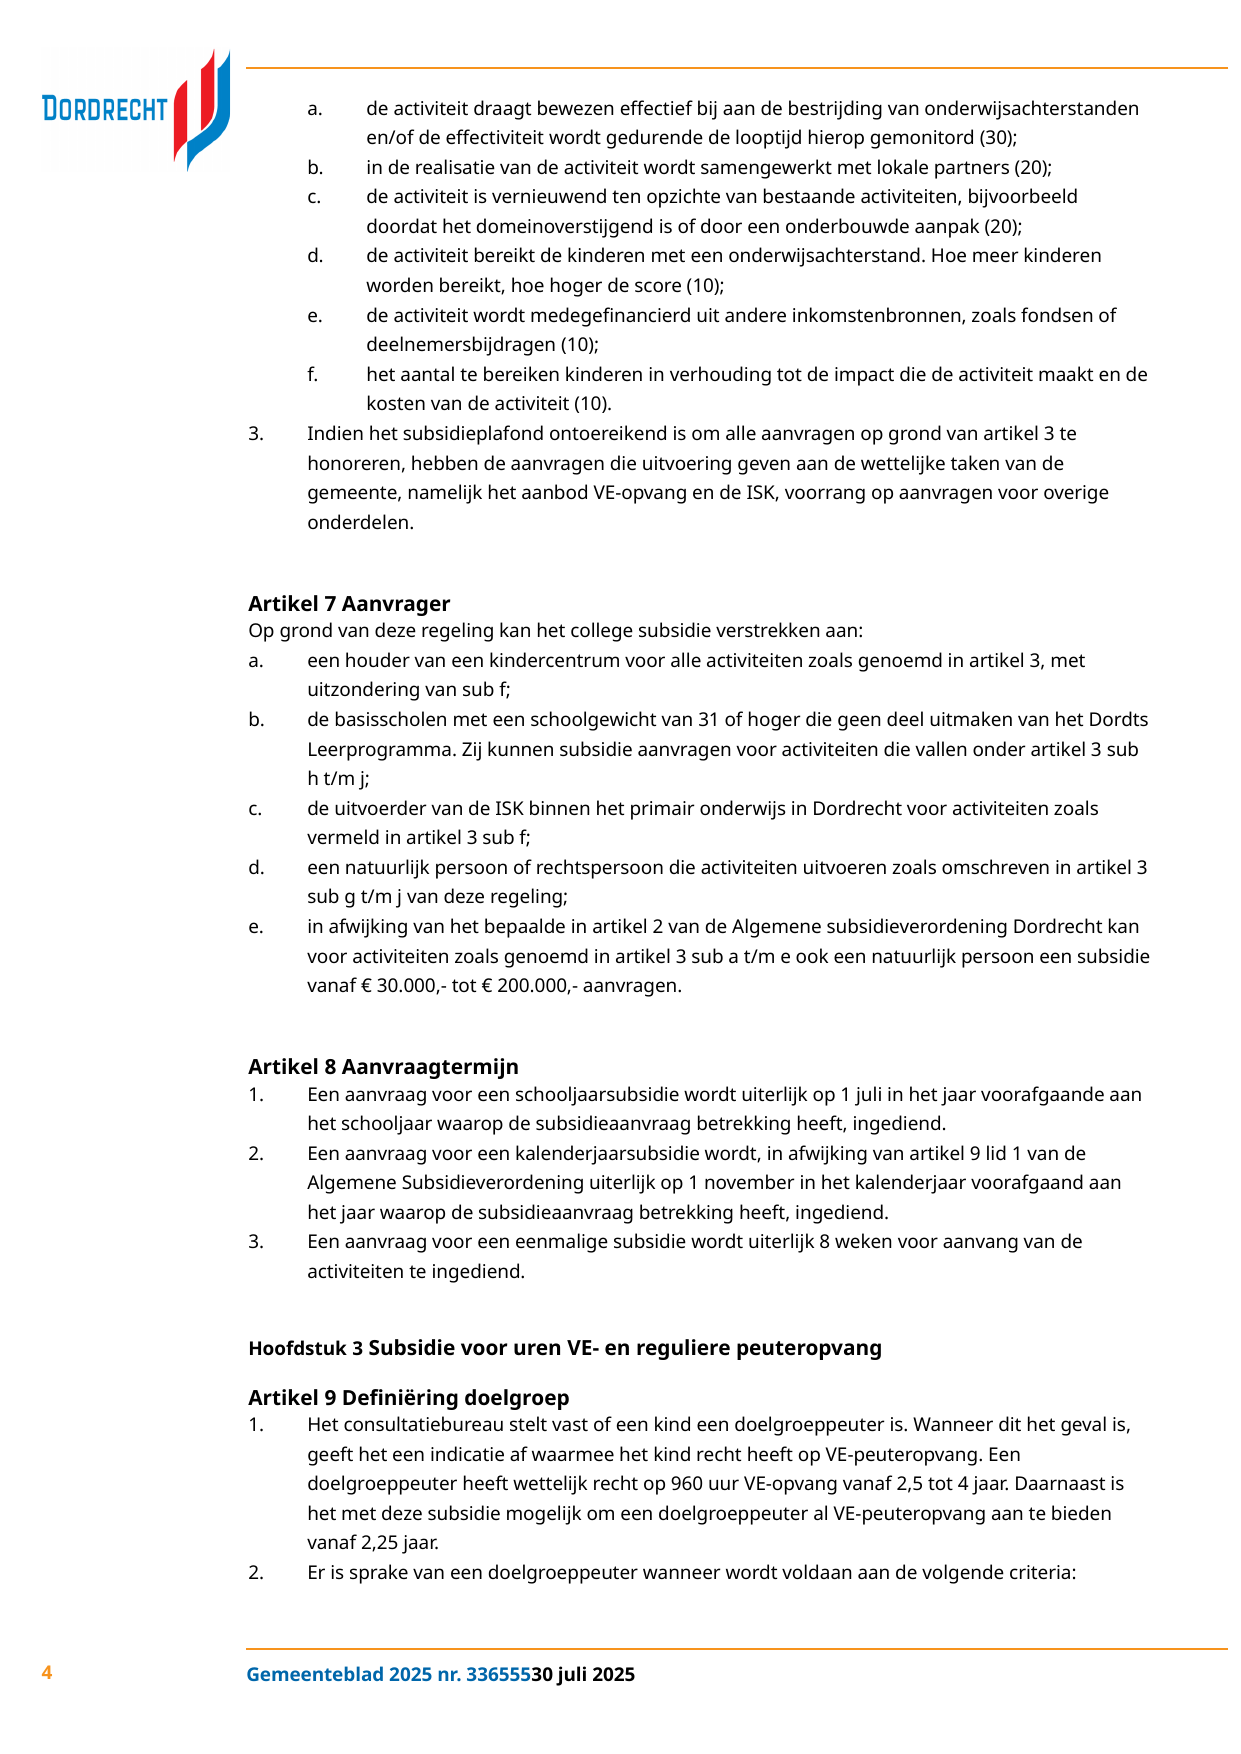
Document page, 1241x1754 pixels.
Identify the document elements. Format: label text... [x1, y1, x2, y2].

picture [41, 47, 231, 172]
text Artikel 8 Aanvraagtermijn [248, 1052, 1152, 1081]
list in de realisatie van de activiteit wordt samengewerkt met lokale partners (20); [307, 154, 1152, 180]
list in afwijking van het bepaalde in artikel 2 van de Algemene subsidieverordening Dordrecht kan voor activiteiten zoals genoemd in artikel 3 sub a t/m e ook een natuurlijk persoon een subsidie vanaf € 30.000,- tot € 200.000,- aanvragen. [248, 913, 1152, 998]
list een houder van een kindercentrum voor alle activiteiten zoals genoemd in artikel 3, met uitzondering van sub f; [248, 647, 1152, 702]
text Hoofdstuk 3 Subsidie voor uren VE- en reguliere peuteropvang [248, 1333, 1152, 1362]
list het aantal te bereiken kinderen in verhouding tot de impact die de activiteit maakt en de kosten van de activiteit (10). [307, 361, 1152, 416]
list de basisscholen met een schoolgewicht van 31 of hoger die geen deel uitmaken van het Dordts Leerprogramma. Zij kunnen subsidie aanvragen voor activiteiten die vallen onder artikel 3 sub h t/m j; [248, 706, 1152, 791]
text Artikel 7 Aanvrager [248, 589, 1152, 617]
list Er is sprake van een doelgroeppeuter wanneer wordt voldaan aan de volgende criteria: [248, 1559, 1152, 1585]
list de activiteit is vernieuwend ten opzichte van bestaande activiteiten, bijvoorbeeld doordat het domeinoverstijgend is of door een onderbouwde aanpak (20); [307, 183, 1152, 239]
list Een aanvraag voor een eenmalige subsidie wordt uiterlijk 8 weken voor aanvang van de activiteiten te ingediend. [248, 1229, 1152, 1284]
list de activiteit draagt bewezen effectief bij aan de bestrijding van onderwijsachterstanden en/of de effectiviteit wordt gedurende de looptijd hierop gemonitord (30); [307, 95, 1152, 150]
list Een aanvraag voor een kalenderjaarsubsidie wordt, in afwijking van artikel 9 lid 1 van de Algemene Subsidieverordening uiterlijk op 1 november in het kalenderjaar voorafgaand aan het jaar waarop de subsidieaanvraag betrekking heeft, ingediend. [248, 1140, 1152, 1225]
list een natuurlijk persoon of rechtspersoon die activiteiten uitvoeren zoals omschreven in artikel 3 sub g t/m j van deze regeling; [248, 854, 1152, 909]
list Een aanvraag voor een schooljaarsubsidie wordt uiterlijk op 1 juli in het jaar voorafgaande aan het schooljaar waarop de subsidieaanvraag betrekking heeft, ingediend. [248, 1081, 1152, 1136]
list de activiteit wordt medegefinancierd uit andere inkomstenbronnen, zoals fondsen of deelnemersbijdragen (10); [307, 302, 1152, 357]
list de uitvoerder van de ISK binnen het primair onderwijs in Dordrecht voor activiteiten zoals vermeld in artikel 3 sub f; [248, 795, 1152, 850]
text Op grond van deze regeling kan het college subsidie verstrekken aan: [248, 617, 1152, 643]
list Indien het subsidieplafond ontoereikend is om alle aanvragen op grond van artikel 3 te honoreren, hebben de aanvragen die uitvoering geven aan de wettelijke taken van de gemeente, namelijk het aanbod VE-opvang en de ISK, voorrang op aanvragen voor overige onderdelen. [248, 420, 1152, 535]
list Het consultatiebureau stelt vast of een kind een doelgroeppeuter is. Wanneer dit het geval is, geeft het een indicatie af waarmee het kind recht heeft op VE-peuteropvang. Een doelgroeppeuter heeft wettelijk recht op 960 uur VE-opvang vanaf 2,5 tot 4 jaar. Daarnaast is het met deze subsidie mogelijk om een doelgroeppeuter al VE-peuteropvang aan te bieden vanaf 2,25 jaar. [248, 1411, 1152, 1555]
text Artikel 9 Definiëring doelgroep [248, 1383, 1152, 1411]
list de activiteit bereikt de kinderen met een onderwijsachterstand. Hoe meer kinderen worden bereikt, hoe hoger de score (10); [307, 243, 1152, 298]
